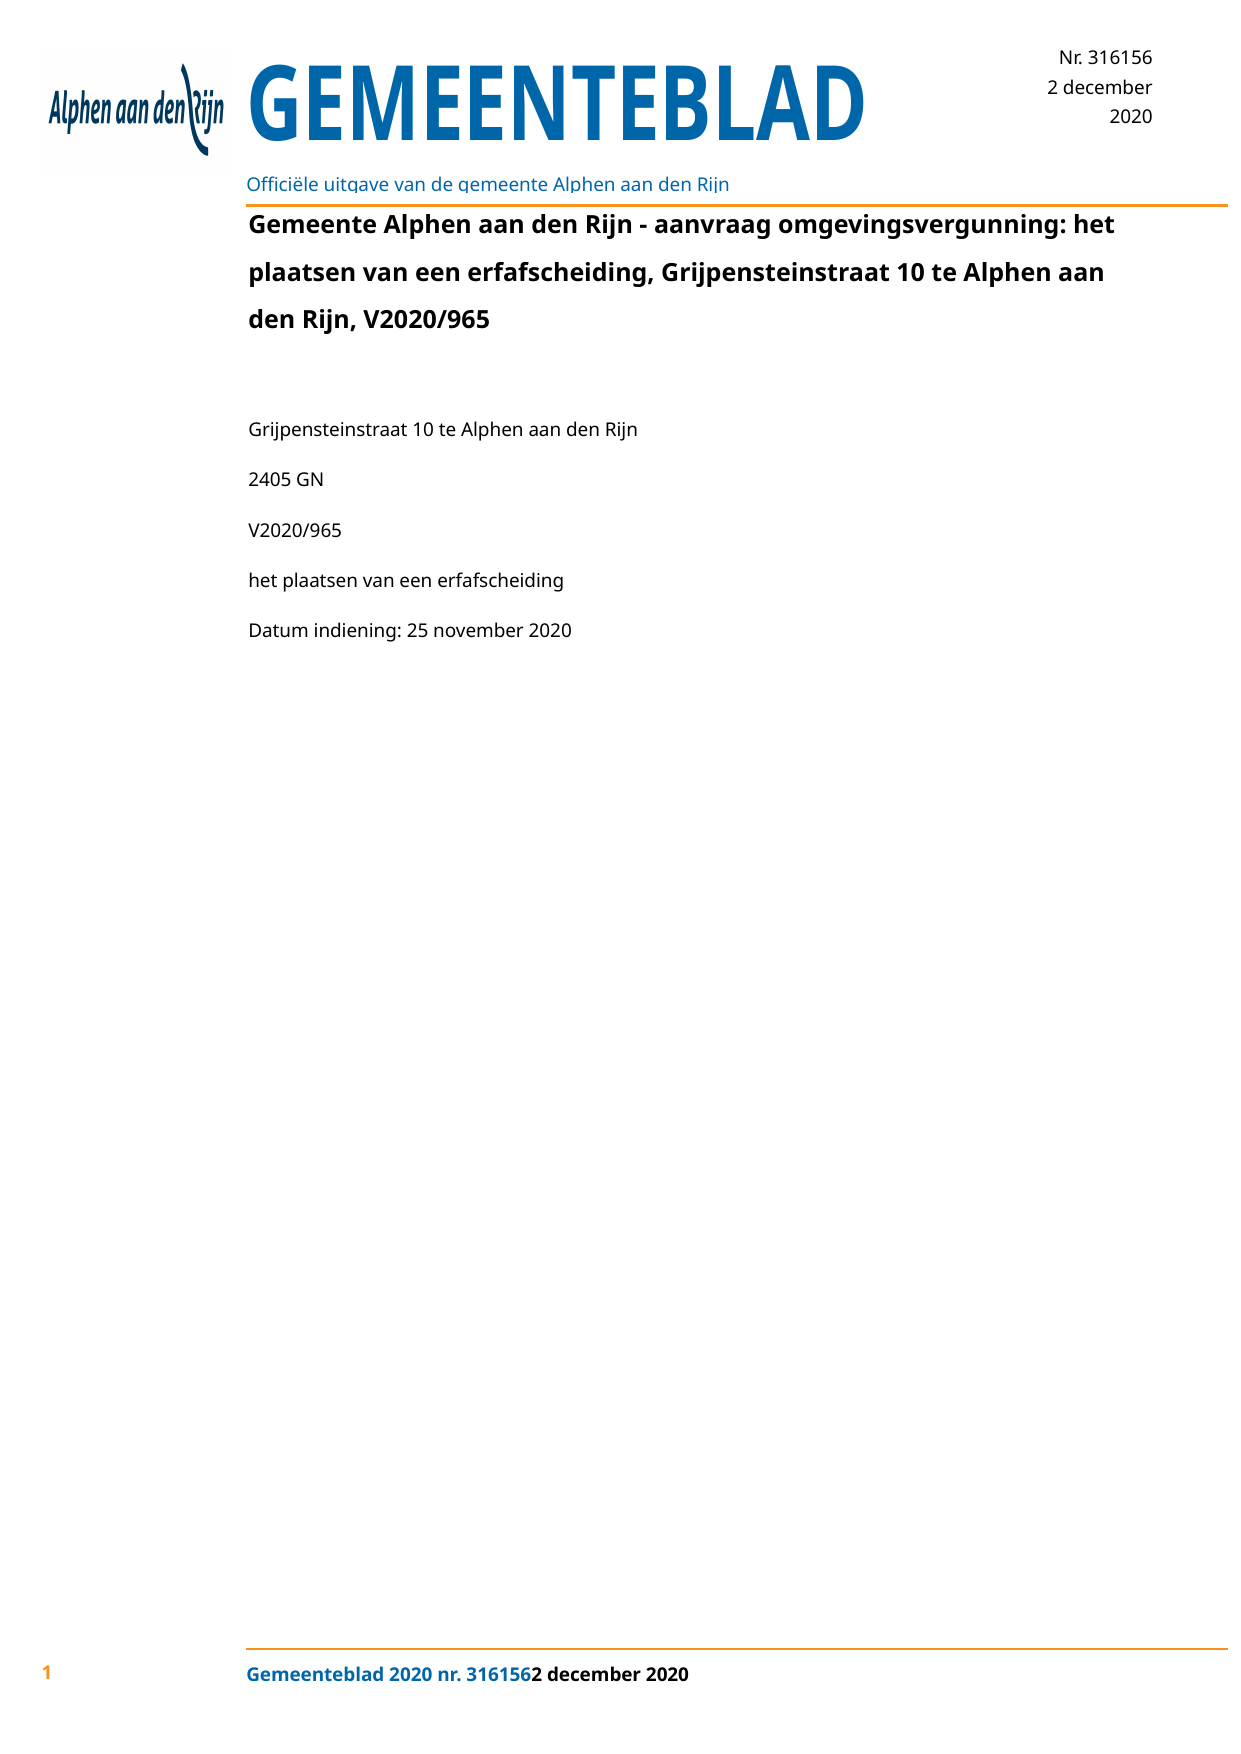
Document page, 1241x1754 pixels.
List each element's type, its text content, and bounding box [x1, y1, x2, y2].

text het plaatsen van een erfafscheiding [248, 567, 1152, 593]
text Datum indiening: 25 november 2020 [248, 618, 1152, 643]
text V2020/965 [248, 517, 1152, 542]
text Gemeente Alphen aan den Rijn - aanvraag omgevingsvergunning: het plaatsen van een erfafscheiding, Grijpensteinstraat 10 te Alphen aan den Rijn, V2020/965 [248, 207, 1152, 336]
text 2405 GN [248, 466, 1152, 492]
text Grijpensteinstraat 10 te Alphen aan den Rijn [248, 416, 1152, 442]
picture [41, 47, 231, 172]
